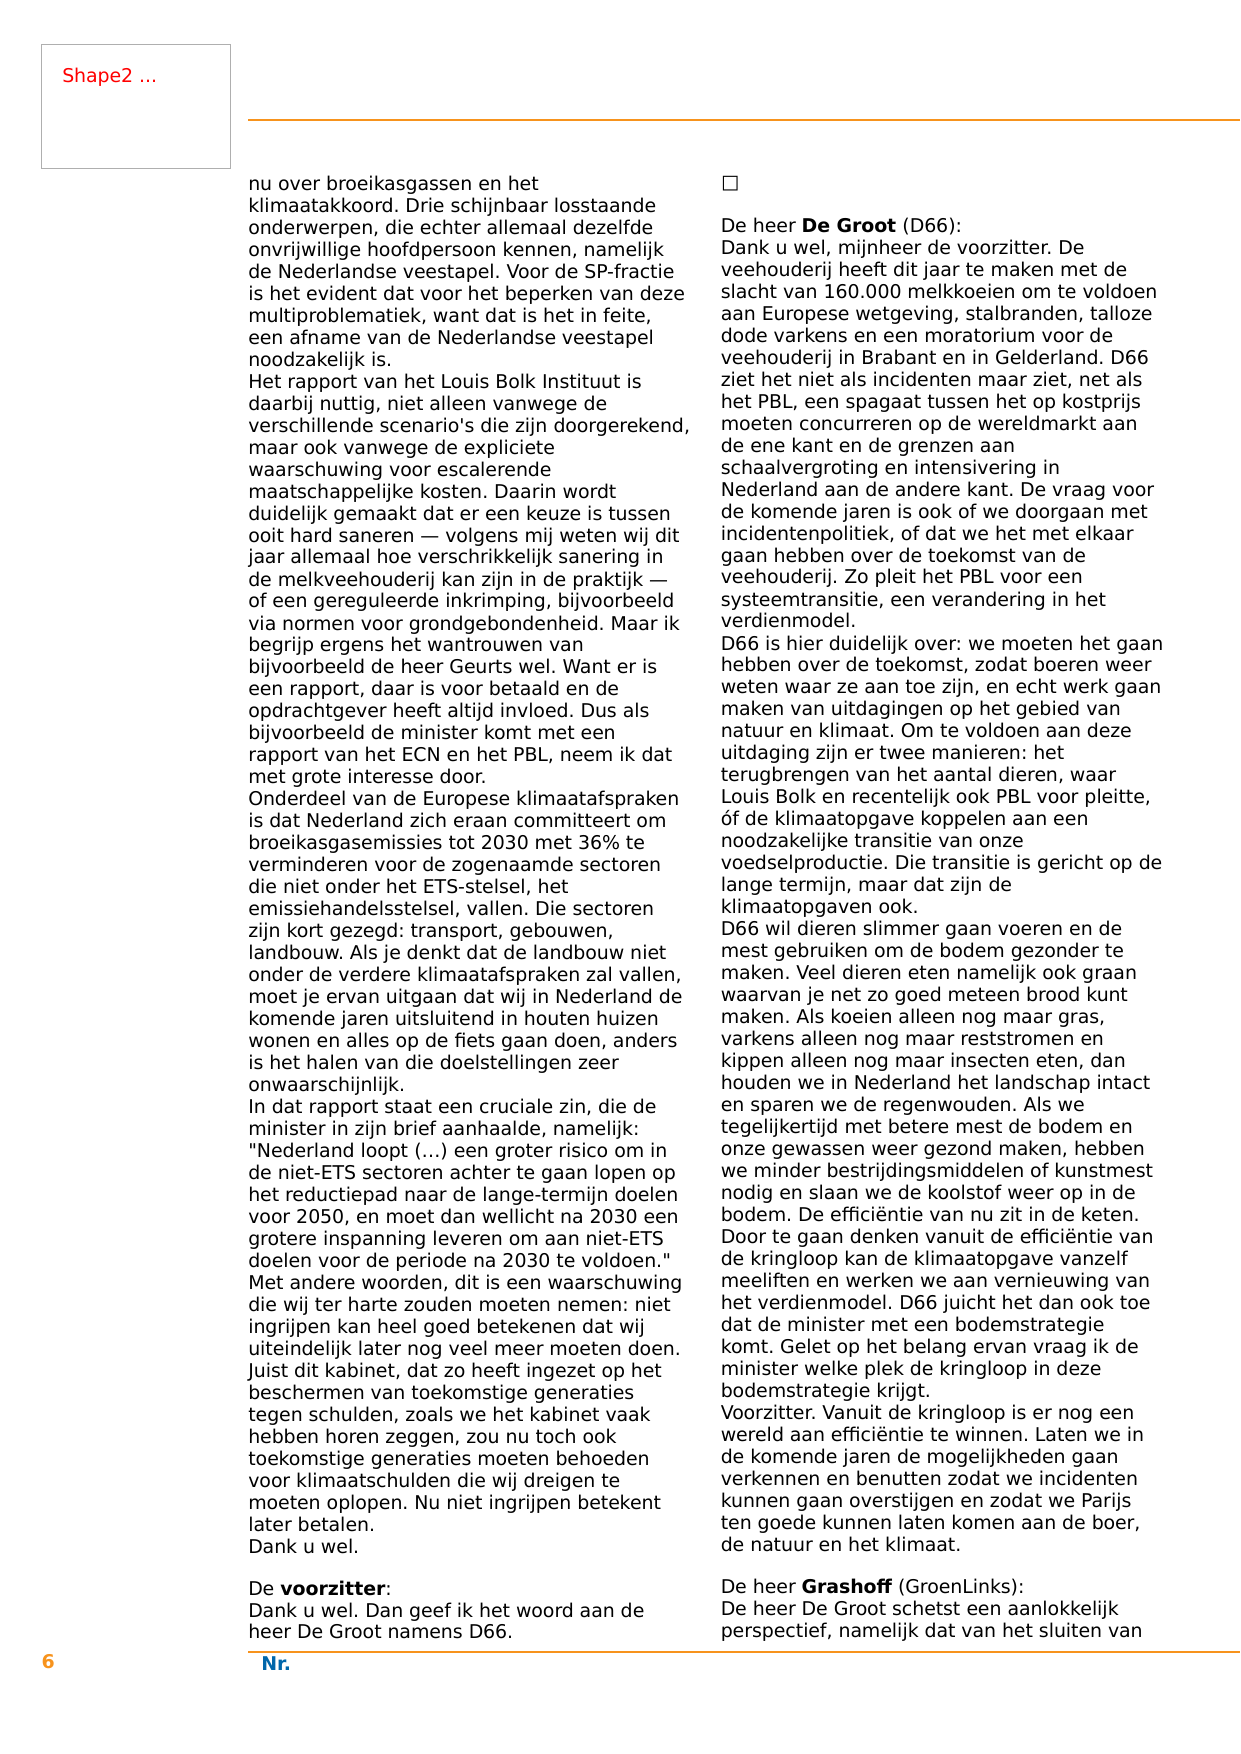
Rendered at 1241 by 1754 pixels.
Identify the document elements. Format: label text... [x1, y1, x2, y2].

text De heer De Groot (D66): [721, 215, 1163, 237]
text nu over broeikasgassen en het klimaatakkoord. Drie schijnbaar losstaande onderwerpen, die echter allemaal dezelfde onvrijwillige hoofdpersoon kennen, namelijk de Nederlandse veestapel. Voor de SP-fractie is het evident dat voor het beperken van deze multiproblematiek, want dat is het in feite, een afname van de Nederlandse veestapel noodzakelijk is. [248, 173, 691, 371]
text D66 is hier duidelijk over: we moeten het gaan hebben over de toekomst, zodat boeren weer weten waar ze aan toe zijn, en echt werk gaan maken van uitdagingen op het gebied van natuur en klimaat. Om te voldoen aan deze uitdaging zijn er twee manieren: het terugbrengen van het aantal dieren, waar Louis Bolk en recentelijk ook PBL voor pleitte, óf de klimaatopgave koppelen aan een noodzakelijke transitie van onze voedselproductie. Die transitie is gericht op de lange termijn, maar dat zijn de klimaatopgaven ook. [721, 632, 1163, 918]
text D66 wil dieren slimmer gaan voeren en de mest gebruiken om de bodem gezonder te maken. Veel dieren eten namelijk ook graan waarvan je net zo goed meteen brood kunt maken. Als koeien alleen nog maar gras, varkens alleen nog maar reststromen en kippen alleen nog maar insecten eten, dan houden we in Nederland het landschap intact en sparen we de regenwouden. Als we tegelijkertijd met betere mest de bodem en onze gewassen weer gezond maken, hebben we minder bestrijdingsmiddelen of kunstmest nodig en slaan we de koolstof weer op in de bodem. De efficiëntie van nu zit in de keten. Door te gaan denken vanuit de efficiëntie van de kringloop kan de klimaatopgave vanzelf meeliften en werken we aan vernieuwing van het verdienmodel. D66 juicht het dan ook toe dat de minister met een bodemstrategie komt. Gelet op het belang ervan vraag ik de minister welke plek de kringloop in deze bodemstrategie krijgt. [721, 918, 1163, 1402]
text De voorzitter: [248, 1577, 691, 1599]
text De heer Grashoff (GroenLinks): [721, 1576, 1163, 1597]
text In dat rapport staat een cruciale zin, die de minister in zijn brief aanhaalde, namelijk: "Nederland loopt (…) een groter risico om in de niet-ETS sectoren achter te gaan lopen op het reductiepad naar de lange-termijn doelen voor 2050, en moet dan wellicht na 2030 een grotere inspanning leveren om aan niet-ETS doelen voor de periode na 2030 te voldoen." Met andere woorden, dit is een waarschuwing die wij ter harte zouden moeten nemen: niet ingrijpen kan heel goed betekenen dat wij uiteindelijk later nog veel meer moeten doen. Juist dit kabinet, dat zo heeft ingezet op het beschermen van toekomstige generaties tegen schulden, zoals we het kabinet vaak hebben horen zeggen, zou nu toch ook toekomstige generaties moeten behoeden voor klimaatschulden die wij dreigen te moeten oplopen. Nu niet ingrijpen betekent later betalen. [248, 1096, 691, 1536]
text Het rapport van het Louis Bolk Instituut is daarbij nuttig, niet alleen vanwege de verschillende scenario's die zijn doorgerekend, maar ook vanwege de expliciete waarschuwing voor escalerende maatschappelijke kosten. Daarin wordt duidelijk gemaakt dat er een keuze is tussen ooit hard saneren — volgens mij weten wij dit jaar allemaal hoe verschrikkelijk sanering in de melkveehouderij kan zijn in de praktijk — of een gereguleerde inkrimping, bijvoorbeeld via normen voor grondgebondenheid. Maar ik begrijp ergens het wantrouwen van bijvoorbeeld de heer Geurts wel. Want er is een rapport, daar is voor betaald en de opdrachtgever heeft altijd invloed. Dus als bijvoorbeeld de minister komt met een rapport van het ECN en het PBL, neem ik dat met grote interesse door. [248, 371, 691, 788]
text Dank u wel. [248, 1536, 691, 1557]
text ⬜ [721, 173, 1163, 195]
text De heer De Groot schetst een aanlokkelijk perspectief, namelijk dat van het sluiten van [721, 1597, 1163, 1641]
text Dank u wel. Dan geef ik het woord aan de heer De Groot namens D66. [248, 1599, 691, 1643]
text Onderdeel van de Europese klimaatafspraken is dat Nederland zich eraan committeert om broeikasgasemissies tot 2030 met 36% te verminderen voor de zogenaamde sectoren die niet onder het ETS-stelsel, het emissiehandelsstelsel, vallen. Die sectoren zijn kort gezegd: transport, gebouwen, landbouw. Als je denkt dat de landbouw niet onder de verdere klimaatafspraken zal vallen, moet je ervan uitgaan dat wij in Nederland de komende jaren uitsluitend in houten huizen wonen en alles op de fiets gaan doen, anders is het halen van die doelstellingen zeer onwaarschijnlijk. [248, 788, 691, 1096]
text Voorzitter. Vanuit de kringloop is er nog een wereld aan efficiëntie te winnen. Laten we in de komende jaren de mogelijkheden gaan verkennen en benutten zodat we incidenten kunnen gaan overstijgen en zodat we Parijs ten goede kunnen laten komen aan de boer, de natuur en het klimaat. [721, 1402, 1163, 1556]
text Dank u wel, mijnheer de voorzitter. De veehouderij heeft dit jaar te maken met de slacht van 160.000 melkkoeien om te voldoen aan Europese wetgeving, stalbranden, talloze dode varkens en een moratorium voor de veehouderij in Brabant en in Gelderland. D66 ziet het niet als incidenten maar ziet, net als het PBL, een spagaat tussen het op kostprijs moeten concurreren op de wereldmarkt aan de ene kant en de grenzen aan schaalvergroting en intensivering in Nederland aan de andere kant. De vraag voor de komende jaren is ook of we doorgaan met incidentenpolitiek, of dat we het met elkaar gaan hebben over de toekomst van de veehouderij. Zo pleit het PBL voor een systeemtransitie, een verandering in het verdienmodel. [721, 237, 1163, 632]
